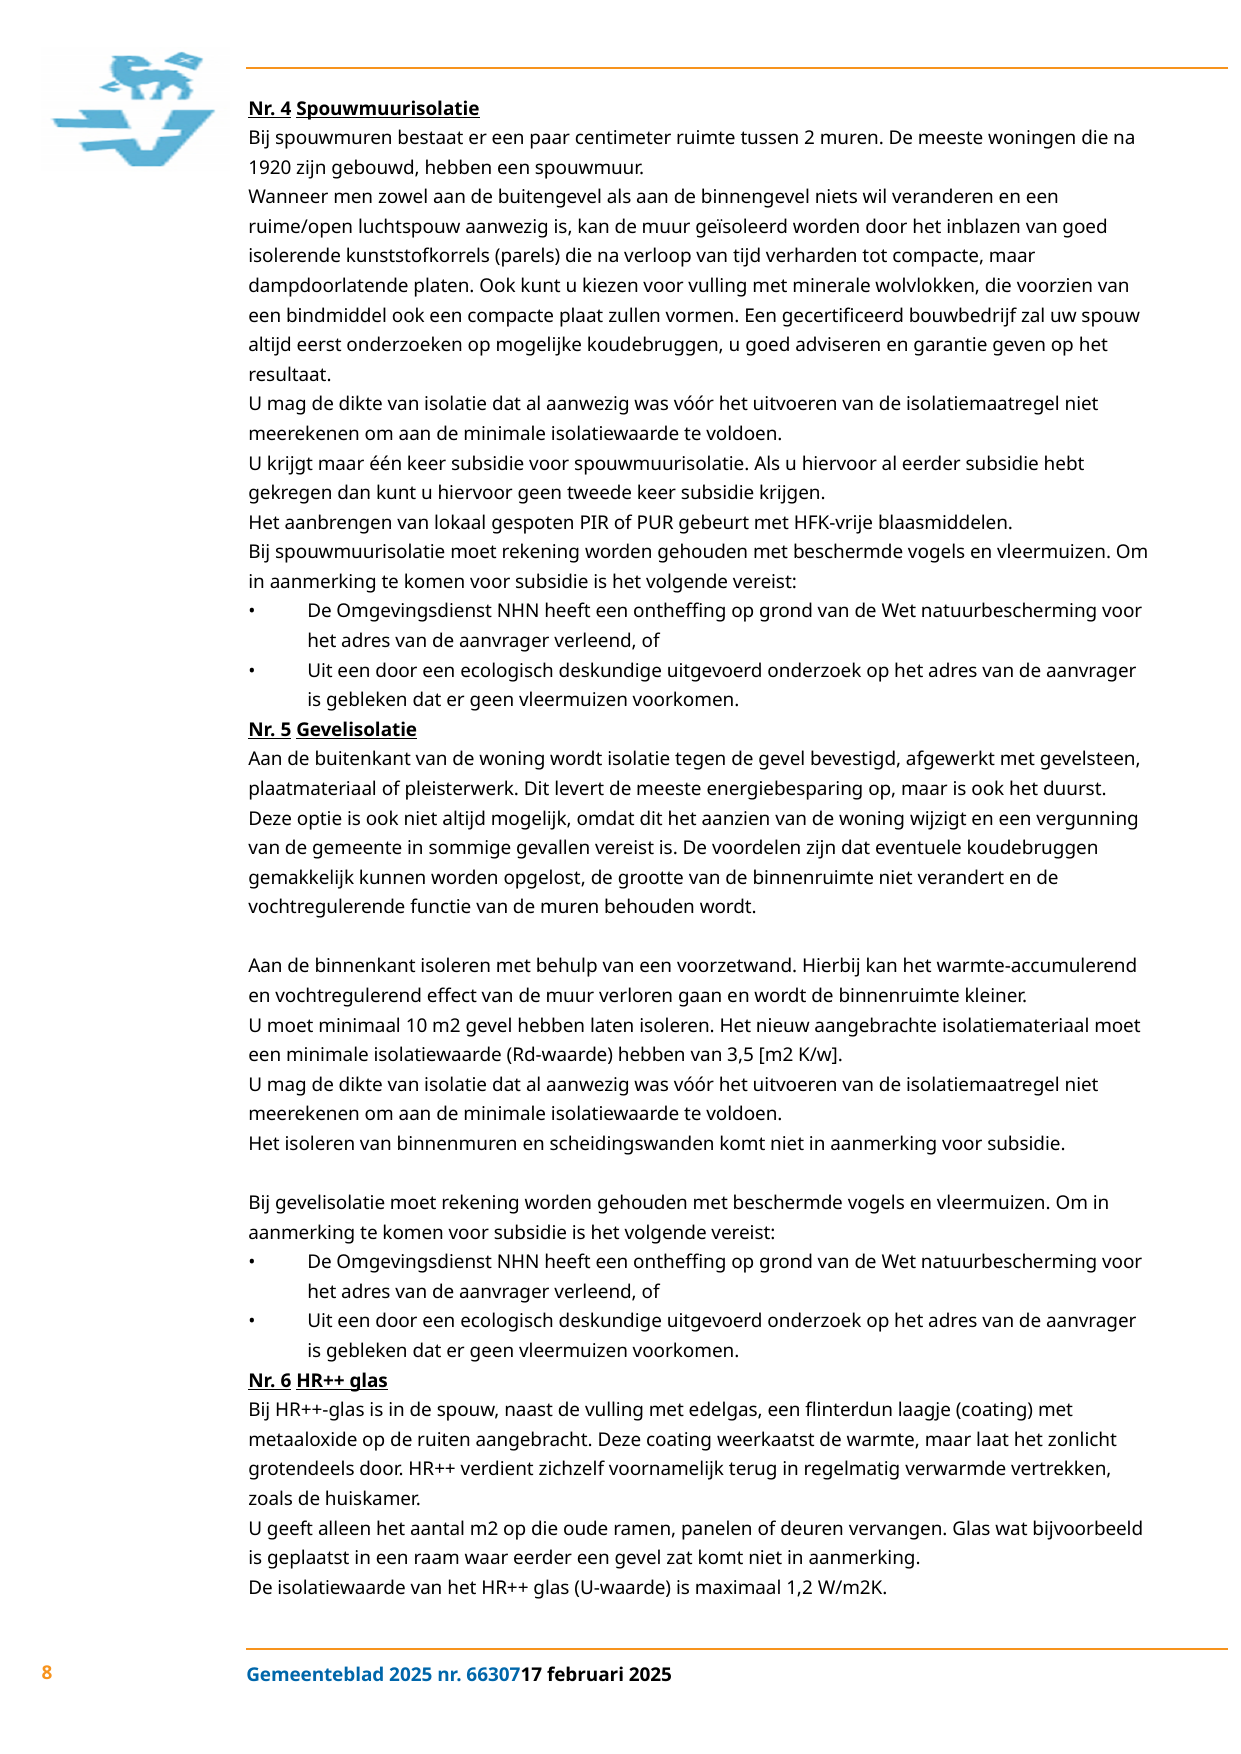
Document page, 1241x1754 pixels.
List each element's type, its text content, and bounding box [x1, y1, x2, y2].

text Aan de binnenkant isoleren met behulp van een voorzetwand. Hierbij kan het warmte-accumulerend en vochtregulerend effect van de muur verloren gaan en wordt de binnenruimte kleiner. [248, 953, 1152, 1008]
text U mag de dikte van isolatie dat al aanwezig was vóór het uitvoeren van de isolatiemaatregel niet meerekenen om aan de minimale isolatiewaarde te voldoen. [248, 1071, 1152, 1126]
text Bij spouwmuurisolatie moet rekening worden gehouden met beschermde vogels en vleermuizen. Om in aanmerking te komen voor subsidie is het volgende vereist: [248, 538, 1152, 594]
text Aan de buitenkant van de woning wordt isolatie tegen de gevel bevestigd, afgewerkt met gevelsteen, plaatmateriaal of pleisterwerk. Dit levert de meeste energiebesparing op, maar is ook het duurst. [248, 746, 1152, 801]
text U krijgt maar één keer subsidie voor spouwmuurisolatie. Als u hiervoor al eerder subsidie hebt gekregen dan kunt u hiervoor geen tweede keer subsidie krijgen. [248, 450, 1152, 505]
text Nr. 4 Spouwmuurisolatie [248, 95, 1152, 121]
list Uit een door een ecologisch deskundige uitgevoerd onderzoek op het adres van de aanvrager is gebleken dat er geen vleermuizen voorkomen. [248, 1308, 1152, 1363]
text Bij gevelisolatie moet rekening worden gehouden met beschermde vogels en vleermuizen. Om in aanmerking te komen voor subsidie is het volgende vereist: [248, 1189, 1152, 1245]
text U moet minimaal 10 m2 gevel hebben laten isoleren. Het nieuw aangebrachte isolatiemateriaal moet een minimale isolatiewaarde (Rd-waarde) hebben van 3,5 [m2 K/w]. [248, 1012, 1152, 1067]
text Het isoleren van binnenmuren en scheidingswanden komt niet in aanmerking voor subsidie. [248, 1130, 1152, 1156]
text De isolatiewaarde van het HR++ glas (U-waarde) is maximaal 1,2 W/m2K. [248, 1574, 1152, 1600]
text U geeft alleen het aantal m2 op die oude ramen, panelen of deuren vervangen. Glas wat bijvoorbeeld is geplaatst in een raam waar eerder een gevel zat komt niet in aanmerking. [248, 1515, 1152, 1570]
text Nr. 6 HR++ glas [248, 1367, 1152, 1393]
text Deze optie is ook niet altijd mogelijk, omdat dit het aanzien van de woning wijzigt en een vergunning van de gemeente in sommige gevallen vereist is. De voordelen zijn dat eventuele koudebruggen gemakkelijk kunnen worden opgelost, de grootte van de binnenruimte niet verandert en de vochtregulerende functie van de muren behouden wordt. [248, 805, 1152, 919]
text Het aanbrengen van lokaal gespoten PIR of PUR gebeurt met HFK-vrije blaasmiddelen. [248, 509, 1152, 535]
list Uit een door een ecologisch deskundige uitgevoerd onderzoek op het adres van de aanvrager is gebleken dat er geen vleermuizen voorkomen. [248, 657, 1152, 712]
text U mag de dikte van isolatie dat al aanwezig was vóór het uitvoeren van de isolatiemaatregel niet meerekenen om aan de minimale isolatiewaarde te voldoen. [248, 391, 1152, 446]
text Bij HR++-glas is in de spouw, naast de vulling met edelgas, een flinterdun laagje (coating) met metaaloxide op de ruiten aangebracht. Deze coating weerkaatst de warmte, maar laat het zonlicht grotendeels door. HR++ verdient zichzelf voornamelijk terug in regelmatig verwarmde vertrekken, zoals de huiskamer. [248, 1396, 1152, 1511]
picture [41, 47, 231, 172]
text Wanneer men zowel aan de buitengevel als aan de binnengevel niets wil veranderen en een ruime/open luchtspouw aanwezig is, kan de muur geïsoleerd worden door het inblazen van goed isolerende kunststofkorrels (parels) die na verloop van tijd verharden tot compacte, maar dampdoorlatende platen. Ook kunt u kiezen voor vulling met minerale wolvlokken, die voorzien van een bindmiddel ook een compacte plaat zullen vormen. Een gecertificeerd bouwbedrijf zal uw spouw altijd eerst onderzoeken op mogelijke koudebruggen, u goed adviseren en garantie geven op het resultaat. [248, 183, 1152, 387]
list De Omgevingsdienst NHN heeft een ontheffing op grond van de Wet natuurbescherming voor het adres van de aanvrager verleend, of [248, 1248, 1152, 1304]
text Bij spouwmuren bestaat er een paar centimeter ruimte tussen 2 muren. De meeste woningen die na 1920 zijn gebouwd, hebben een spouwmuur. [248, 124, 1152, 180]
list De Omgevingsdienst NHN heeft een ontheffing op grond van de Wet natuurbescherming voor het adres van de aanvrager verleend, of [248, 598, 1152, 653]
text Nr. 5 Gevelisolatie [248, 716, 1152, 742]
